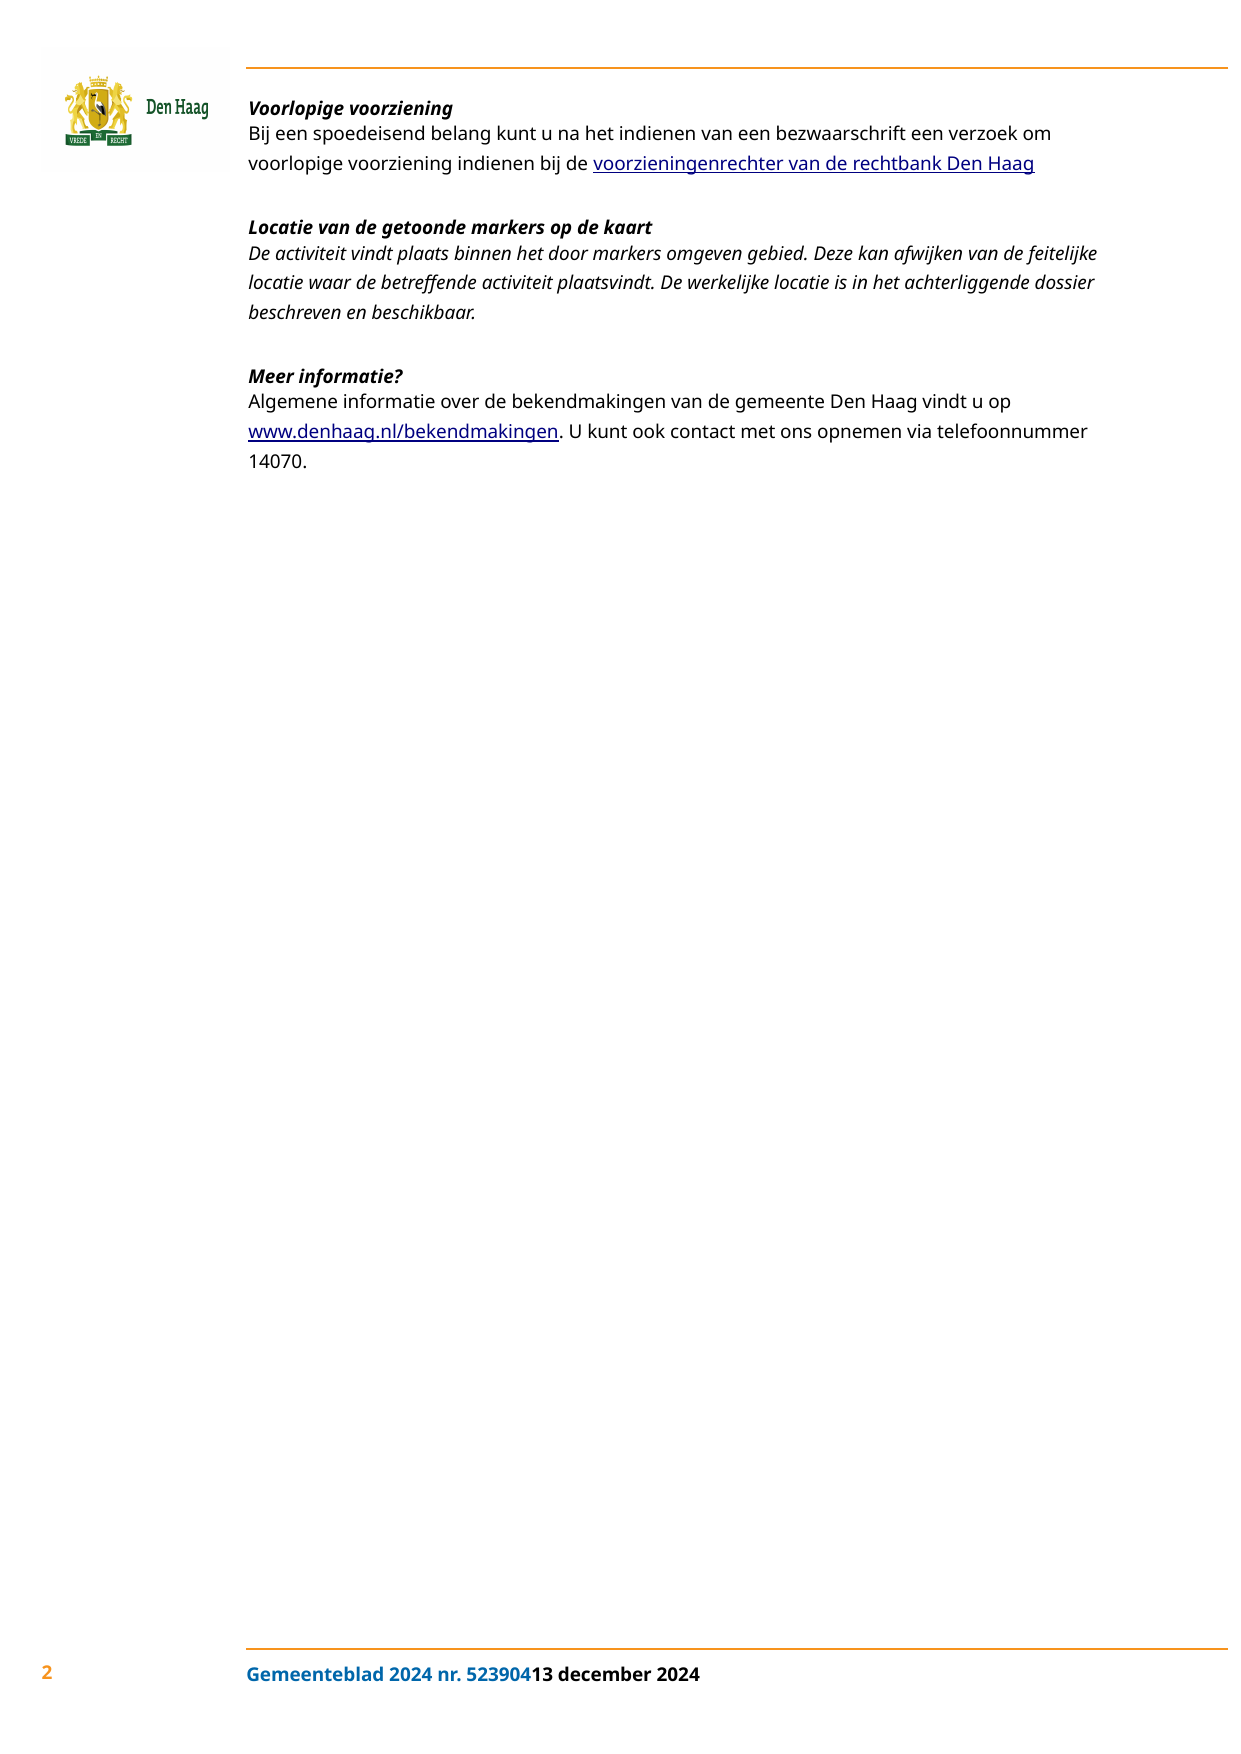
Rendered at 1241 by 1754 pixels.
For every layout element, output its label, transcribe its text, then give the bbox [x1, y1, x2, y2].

text Algemene informatie over de bekendmakingen van de gemeente Den Haag vindt u op www.denhaag.nl/bekendmakingen. U kunt ook contact met ons opnemen via telefoonnummer 14070. [248, 389, 1152, 473]
text De activiteit vindt plaats binnen het door markers omgeven gebied. Deze kan afwijken van de feitelijke locatie waar de betreffende activiteit plaatsvindt. De werkelijke locatie is in het achterliggende dossier beschreven en beschikbaar. [248, 240, 1152, 325]
text Meer informatie? [248, 363, 1152, 389]
text Locatie van de getoonde markers op de kaart [248, 214, 1152, 240]
text Bij een spoedeisend belang kunt u na het indienen van een bezwaarschrift een verzoek om voorlopige voorziening indienen bij de voorzieningenrechter van de rechtbank Den Haag [248, 121, 1152, 176]
text Voorlopige voorziening [248, 95, 1152, 121]
picture [41, 47, 231, 172]
